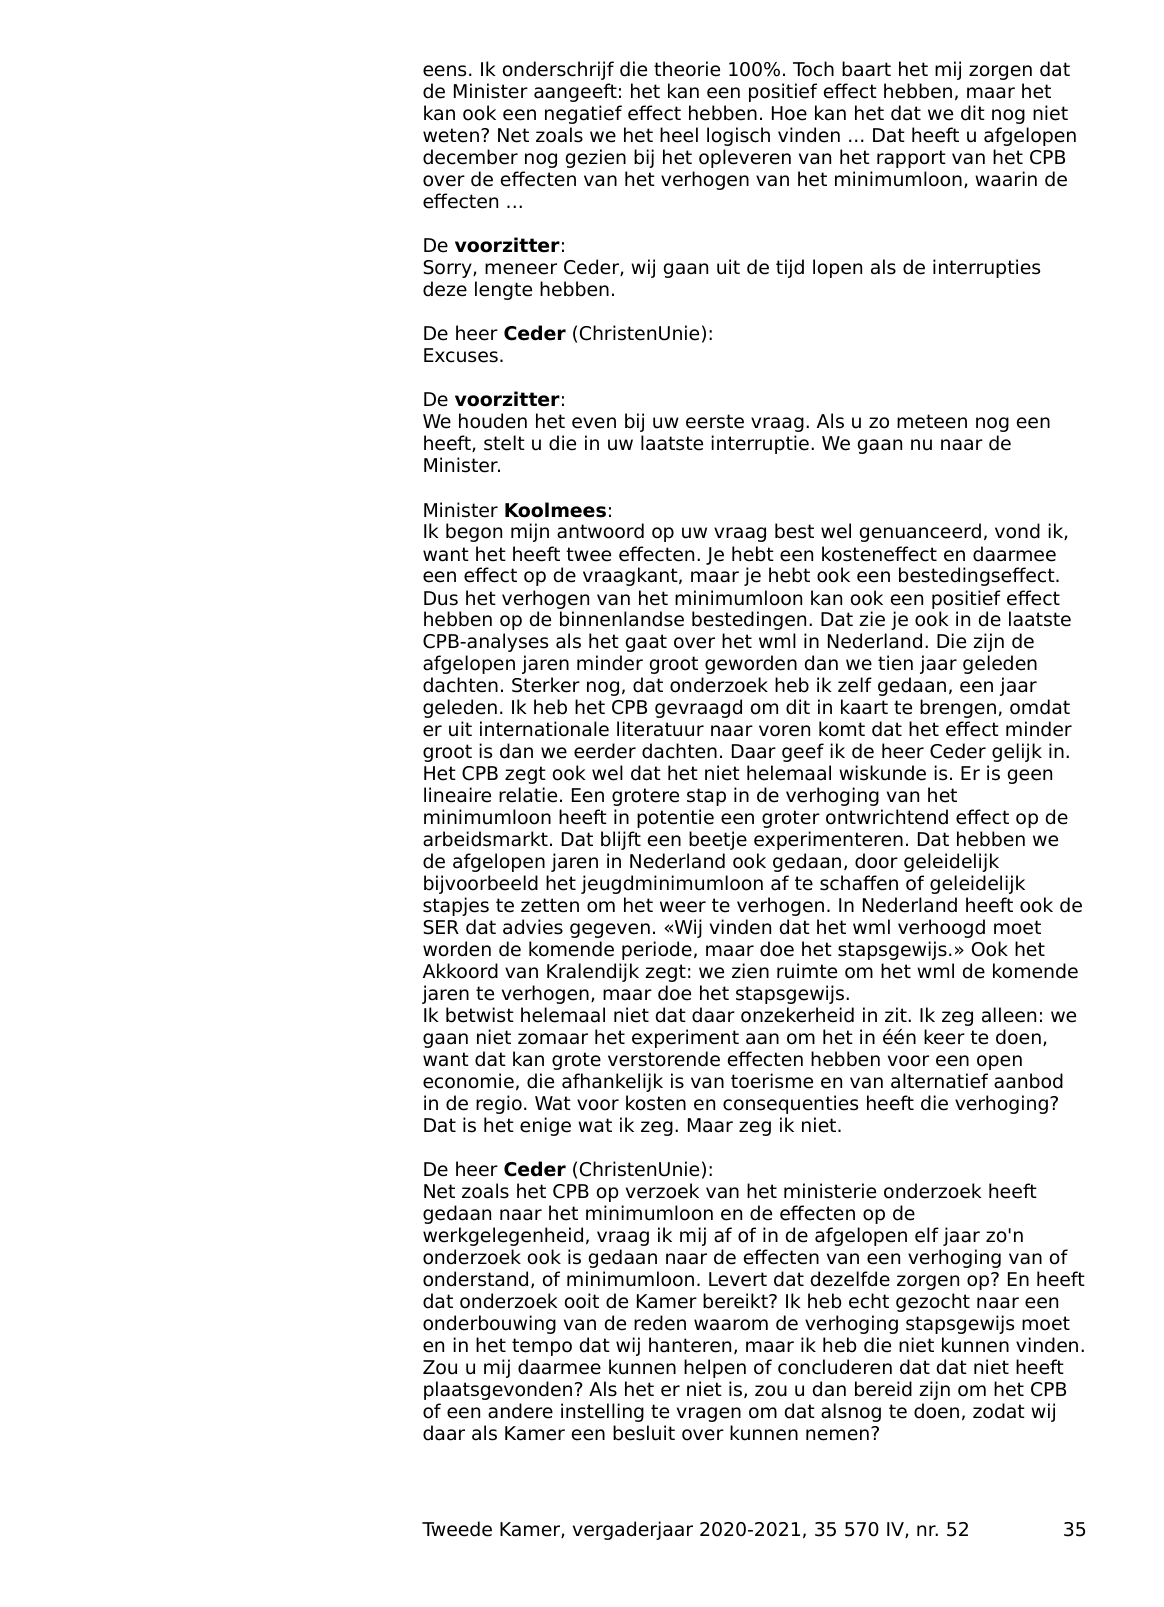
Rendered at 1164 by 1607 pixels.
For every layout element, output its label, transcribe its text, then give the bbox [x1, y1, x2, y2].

text Ik betwist helemaal niet dat daar onzekerheid in zit. Ik zeg alleen: we gaan niet zomaar het experiment aan om het in één keer te doen, want dat kan grote verstorende effecten hebben voor een open economie, die afhankelijk is van toerisme en van alternatief aanbod in de regio. Wat voor kosten en consequenties heeft die verhoging? Dat is het enige wat ik zeg. Maar zeg ik niet. [422, 1005, 1087, 1137]
text De heer Ceder (ChristenUnie): [422, 323, 1087, 345]
text De voorzitter: [422, 389, 1087, 411]
text Net zoals het CPB op verzoek van het ministerie onderzoek heeft gedaan naar het minimumloon en de effecten op de werkgelegenheid, vraag ik mij af of in de afgelopen elf jaar zo'n onderzoek ook is gedaan naar de effecten van een verhoging van of onderstand, of minimumloon. Levert dat dezelfde zorgen op? En heeft dat onderzoek ooit de Kamer bereikt? Ik heb echt gezocht naar een onderbouwing van de reden waarom de verhoging stapsgewijs moet en in het tempo dat wij hanteren, maar ik heb die niet kunnen vinden. Zou u mij daarmee kunnen helpen of concluderen dat dat niet heeft plaatsgevonden? Als het er niet is, zou u dan bereid zijn om het CPB of een andere instelling te vragen om dat alsnog te doen, zodat wij daar als Kamer een besluit over kunnen nemen? [422, 1181, 1087, 1445]
text Het CPB zegt ook wel dat het niet helemaal wiskunde is. Er is geen lineaire relatie. Een grotere stap in de verhoging van het minimumloon heeft in potentie een groter ontwrichtend effect op de arbeidsmarkt. Dat blijft een beetje experimenteren. Dat hebben we de afgelopen jaren in Nederland ook gedaan, door geleidelijk bijvoorbeeld het jeugdminimumloon af te schaffen of geleidelijk stapjes te zetten om het weer te verhogen. In Nederland heeft ook de SER dat advies gegeven. «Wij vinden dat het wml verhoogd moet worden de komende periode, maar doe het stapsgewijs.» Ook het Akkoord van Kralendijk zegt: we zien ruimte om het wml de komende jaren te verhogen, maar doe het stapsgewijs. [422, 763, 1087, 1005]
text Ik begon mijn antwoord op uw vraag best wel genuanceerd, vond ik, want het heeft twee effecten. Je hebt een kosteneffect en daarmee een effect op de vraagkant, maar je hebt ook een bestedingseffect. Dus het verhogen van het minimumloon kan ook een positief effect hebben op de binnenlandse bestedingen. Dat zie je ook in de laatste CPB-analyses als het gaat over het wml in Nederland. Die zijn de afgelopen jaren minder groot geworden dan we tien jaar geleden dachten. Sterker nog, dat onderzoek heb ik zelf gedaan, een jaar geleden. Ik heb het CPB gevraagd om dit in kaart te brengen, omdat er uit internationale literatuur naar voren komt dat het effect minder groot is dan we eerder dachten. Daar geef ik de heer Ceder gelijk in. [422, 521, 1087, 763]
text De heer Ceder (ChristenUnie): [422, 1159, 1087, 1181]
text Excuses. [422, 345, 1087, 367]
text Minister Koolmees: [422, 499, 1087, 521]
text eens. Ik onderschrijf die theorie 100%. Toch baart het mij zorgen dat de Minister aangeeft: het kan een positief effect hebben, maar het kan ook een negatief effect hebben. Hoe kan het dat we dit nog niet weten? Net zoals we het heel logisch vinden ... Dat heeft u afgelopen december nog gezien bij het opleveren van het rapport van het CPB over de effecten van het verhogen van het minimumloon, waarin de effecten ... [422, 59, 1087, 213]
text De voorzitter: [422, 235, 1087, 257]
text We houden het even bij uw eerste vraag. Als u zo meteen nog een heeft, stelt u die in uw laatste interruptie. We gaan nu naar de Minister. [422, 411, 1087, 477]
text Sorry, meneer Ceder, wij gaan uit de tijd lopen als de interrupties deze lengte hebben. [422, 257, 1087, 301]
